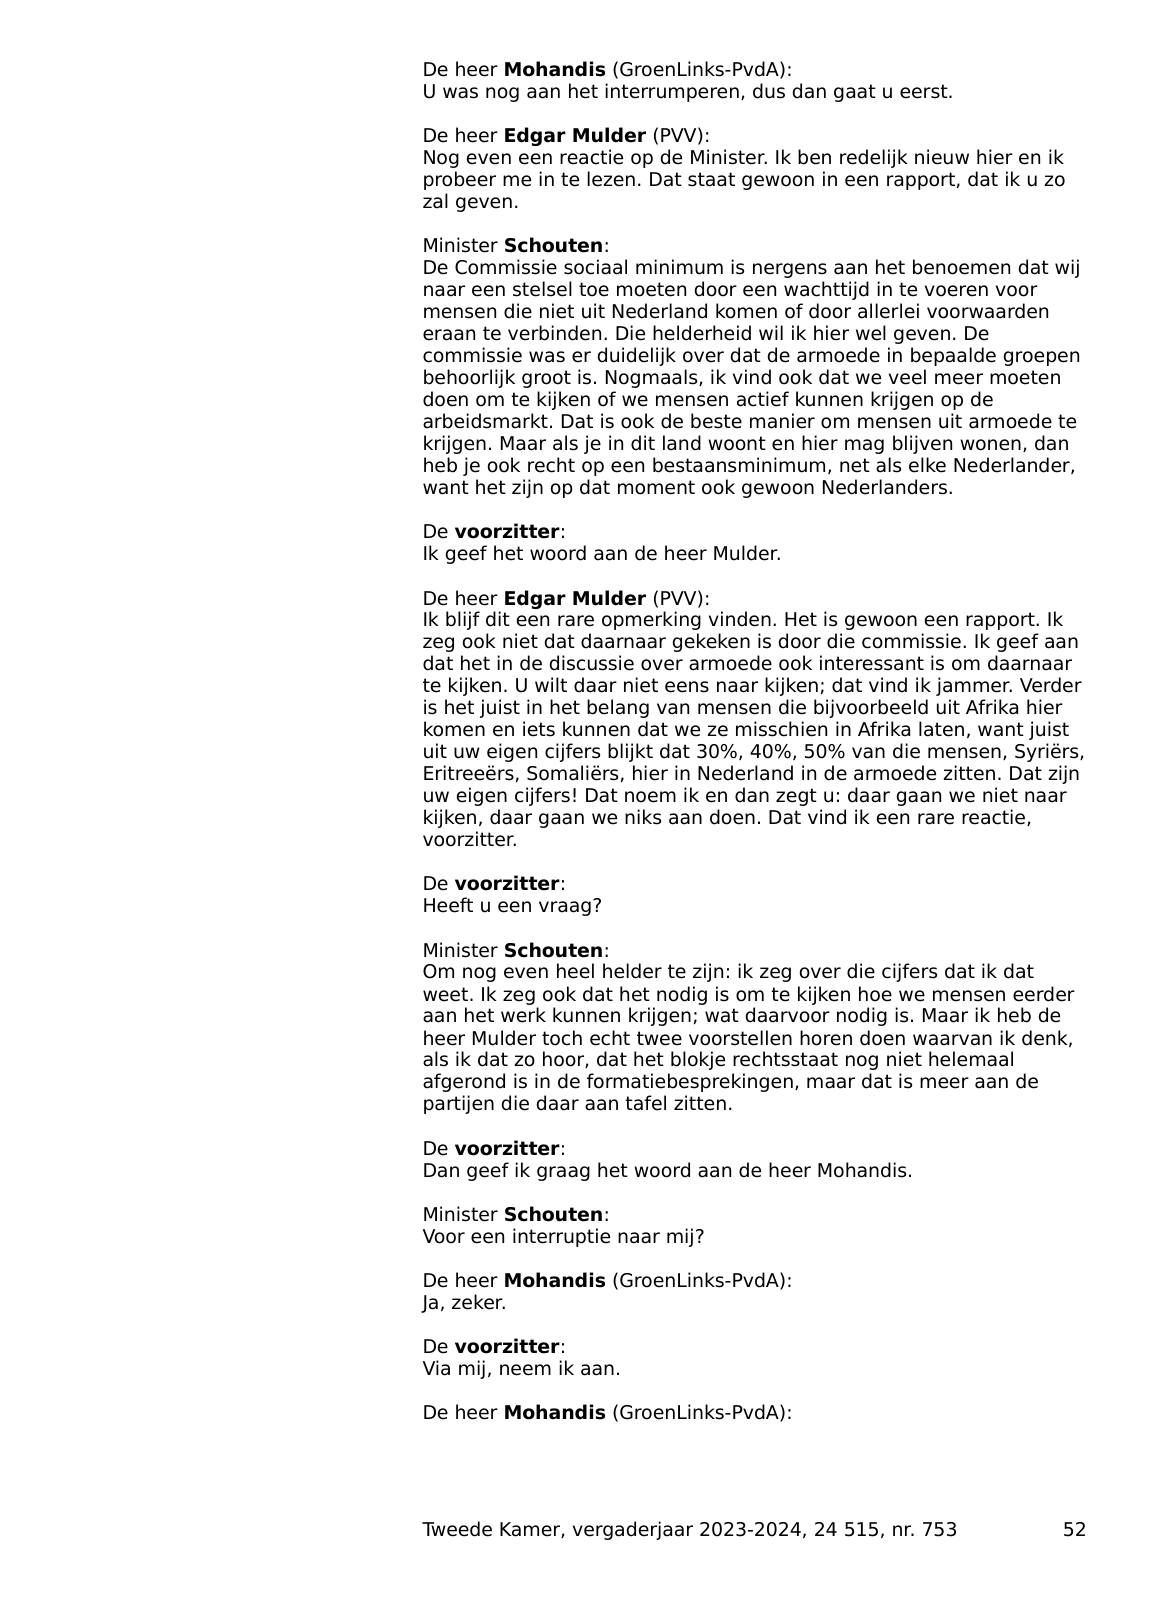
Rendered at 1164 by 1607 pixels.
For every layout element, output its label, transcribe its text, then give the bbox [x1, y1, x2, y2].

text De heer Mohandis (GroenLinks-PvdA): [422, 1402, 1087, 1424]
text Minister Schouten: [422, 235, 1087, 257]
text Ja, zeker. [422, 1292, 1087, 1314]
text Minister Schouten: [422, 1204, 1087, 1226]
text Nog even een reactie op de Minister. Ik ben redelijk nieuw hier en ik probeer me in te lezen. Dat staat gewoon in een rapport, dat ik u zo zal geven. [422, 147, 1087, 213]
text De voorzitter: [422, 521, 1087, 543]
text Ik geef het woord aan de heer Mulder. [422, 543, 1087, 565]
text U was nog aan het interrumperen, dus dan gaat u eerst. [422, 81, 1087, 103]
text De heer Mohandis (GroenLinks-PvdA): [422, 1270, 1087, 1292]
text De voorzitter: [422, 1137, 1087, 1159]
text Heeft u een vraag? [422, 895, 1087, 917]
text De voorzitter: [422, 873, 1087, 895]
text Voor een interruptie naar mij? [422, 1226, 1087, 1248]
text De heer Edgar Mulder (PVV): [422, 587, 1087, 609]
text De heer Mohandis (GroenLinks-PvdA): [422, 59, 1087, 81]
text De voorzitter: [422, 1336, 1087, 1358]
text De Commissie sociaal minimum is nergens aan het benoemen dat wij naar een stelsel toe moeten door een wachttijd in te voeren voor mensen die niet uit Nederland komen of door allerlei voorwaarden eraan te verbinden. Die helderheid wil ik hier wel geven. De commissie was er duidelijk over dat de armoede in bepaalde groepen behoorlijk groot is. Nogmaals, ik vind ook dat we veel meer moeten doen om te kijken of we mensen actief kunnen krijgen op de arbeidsmarkt. Dat is ook de beste manier om mensen uit armoede te krijgen. Maar als je in dit land woont en hier mag blijven wonen, dan heb je ook recht op een bestaansminimum, net als elke Nederlander, want het zijn op dat moment ook gewoon Nederlanders. [422, 257, 1087, 499]
text Minister Schouten: [422, 939, 1087, 961]
text Dan geef ik graag het woord aan de heer Mohandis. [422, 1159, 1087, 1181]
text Ik blijf dit een rare opmerking vinden. Het is gewoon een rapport. Ik zeg ook niet dat daarnaar gekeken is door die commissie. Ik geef aan dat het in de discussie over armoede ook interessant is om daarnaar te kijken. U wilt daar niet eens naar kijken; dat vind ik jammer. Verder is het juist in het belang van mensen die bijvoorbeeld uit Afrika hier komen en iets kunnen dat we ze misschien in Afrika laten, want juist uit uw eigen cijfers blijkt dat 30%, 40%, 50% van die mensen, Syriërs, Eritreeërs, Somaliërs, hier in Nederland in de armoede zitten. Dat zijn uw eigen cijfers! Dat noem ik en dan zegt u: daar gaan we niet naar kijken, daar gaan we niks aan doen. Dat vind ik een rare reactie, voorzitter. [422, 609, 1087, 851]
text De heer Edgar Mulder (PVV): [422, 125, 1087, 147]
text Om nog even heel helder te zijn: ik zeg over die cijfers dat ik dat weet. Ik zeg ook dat het nodig is om te kijken hoe we mensen eerder aan het werk kunnen krijgen; wat daarvoor nodig is. Maar ik heb de heer Mulder toch echt twee voorstellen horen doen waarvan ik denk, als ik dat zo hoor, dat het blokje rechtsstaat nog niet helemaal afgerond is in de formatiebesprekingen, maar dat is meer aan de partijen die daar aan tafel zitten. [422, 961, 1087, 1115]
text Via mij, neem ik aan. [422, 1358, 1087, 1380]
